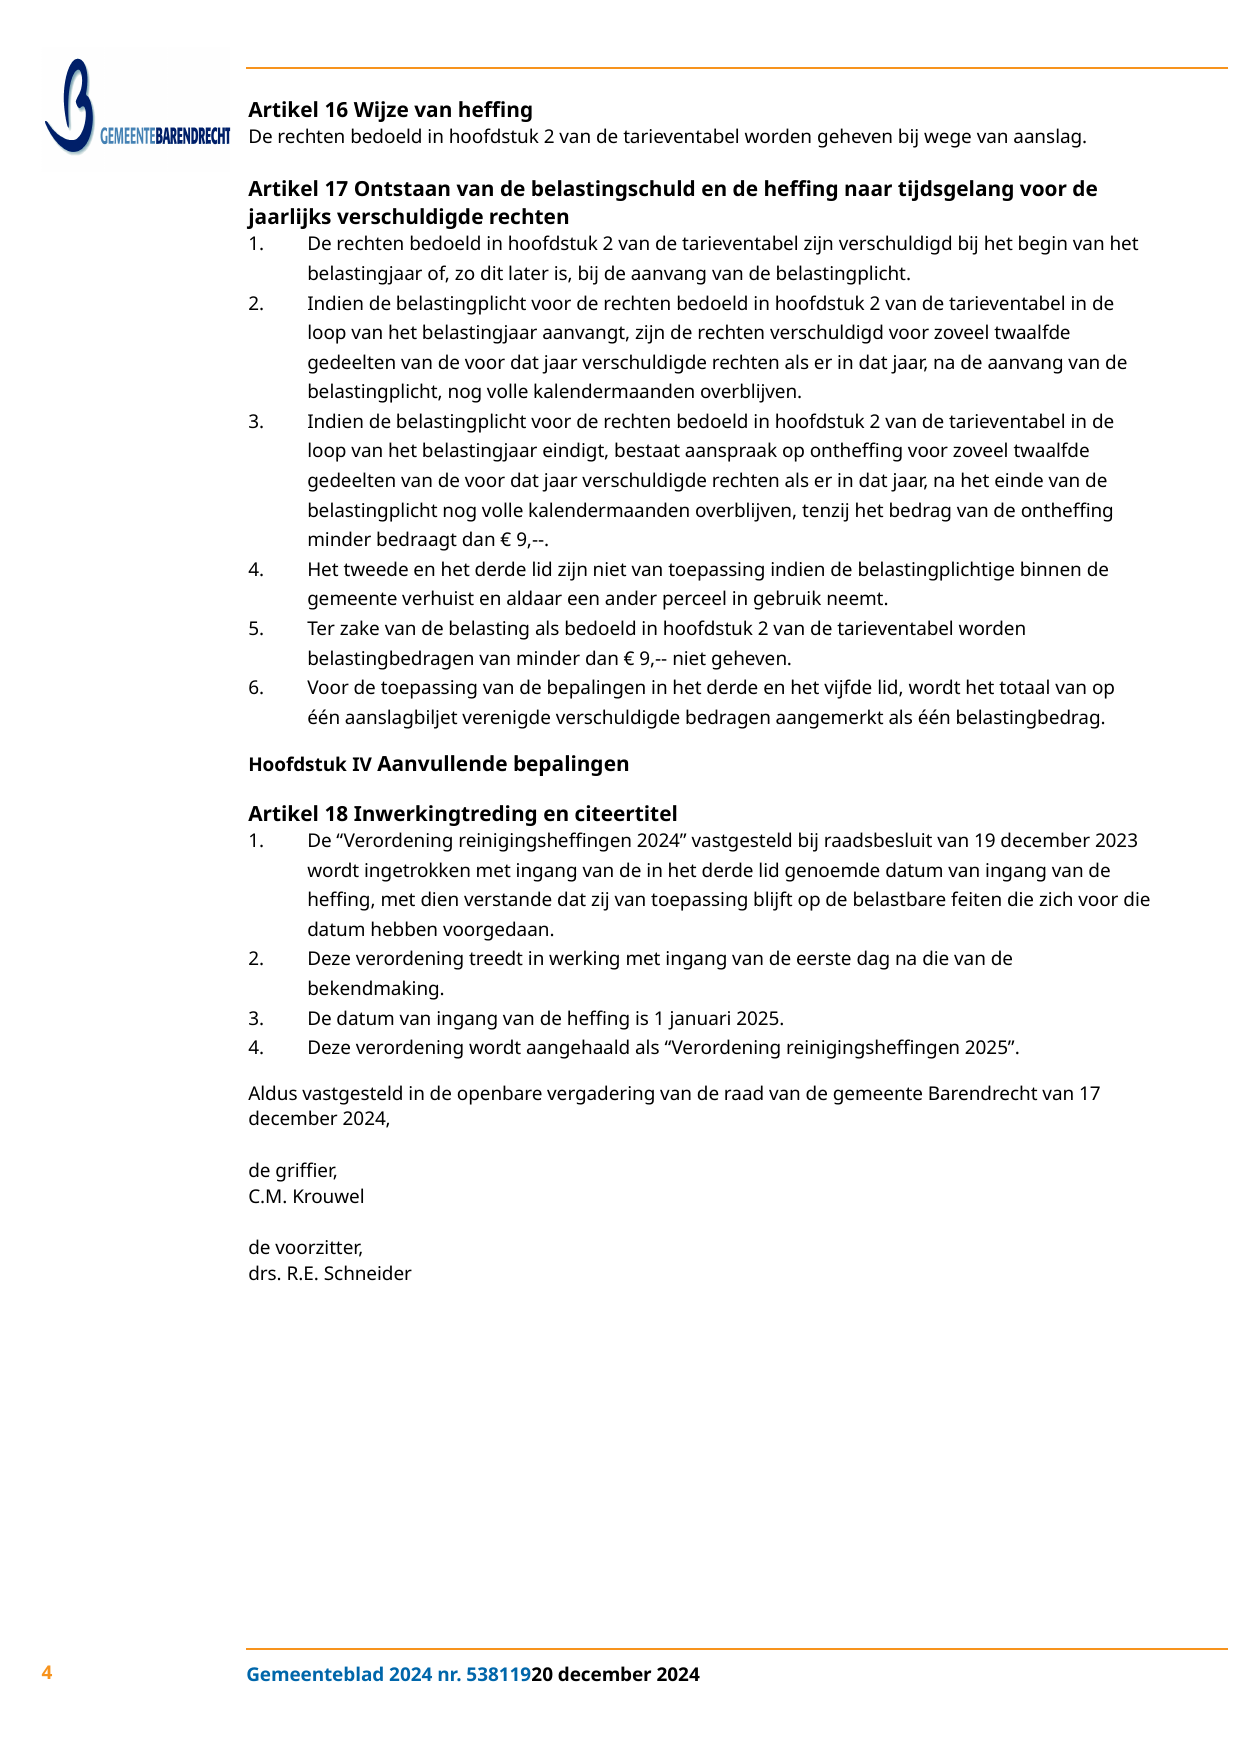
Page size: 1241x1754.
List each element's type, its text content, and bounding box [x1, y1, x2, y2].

list De “Verordening reinigingsheffingen 2024” vastgesteld bij raadsbesluit van 19 december 2023 wordt ingetrokken met ingang van de in het derde lid genoemde datum van ingang van de heffing, met dien verstande dat zij van toepassing blijft op de belastbare feiten die zich voor die datum hebben voorgedaan. [248, 827, 1152, 942]
list De datum van ingang van de heffing is 1 januari 2025. [248, 1005, 1152, 1030]
list Het tweede en het derde lid zijn niet van toepassing indien de belastingplichtige binnen de gemeente verhuist en aldaar een ander perceel in gebruik neemt. [248, 556, 1152, 611]
text Artikel 18 Inwerkingtreding en citeertitel [248, 799, 1152, 827]
list Ter zake van de belasting als bedoeld in hoofdstuk 2 van de tarieventabel worden belastingbedragen van minder dan € 9,-- niet geheven. [248, 615, 1152, 670]
list Indien de belastingplicht voor de rechten bedoeld in hoofdstuk 2 van de tarieventabel in de loop van het belastingjaar eindigt, bestaat aanspraak op ontheffing voor zoveel twaalfde gedeelten van de voor dat jaar verschuldigde rechten als er in dat jaar, na het einde van de belastingplicht nog volle kalendermaanden overblijven, tenzij het bedrag van de ontheffing minder bedraagt dan € 9,--. [248, 408, 1152, 552]
text C.M. Krouwel [248, 1183, 1152, 1208]
list Indien de belastingplicht voor de rechten bedoeld in hoofdstuk 2 van de tarieventabel in de loop van het belastingjaar aanvangt, zijn de rechten verschuldigd voor zoveel twaalfde gedeelten van de voor dat jaar verschuldigde rechten als er in dat jaar, na de aanvang van de belastingplicht, nog volle kalendermaanden overblijven. [248, 290, 1152, 404]
text Hoofdstuk IV Aanvullende bepalingen [248, 749, 1152, 778]
picture [41, 47, 231, 172]
text drs. R.E. Schneider [248, 1260, 1152, 1286]
text de griffier, [248, 1157, 1152, 1183]
text Artikel 16 Wijze van heffing [248, 95, 1152, 123]
text Aldus vastgesteld in de openbare vergadering van de raad van de gemeente Barendrecht van 17 december 2024, [248, 1080, 1152, 1131]
list Voor de toepassing van de bepalingen in het derde en het vijfde lid, wordt het totaal van op één aanslagbiljet verenigde verschuldigde bedragen aangemerkt als één belastingbedrag. [248, 674, 1152, 729]
text Artikel 17 Ontstaan van de belastingschuld en de heffing naar tijdsgelang voor de jaarlijks verschuldigde rechten [248, 174, 1152, 231]
text De rechten bedoeld in hoofdstuk 2 van de tarieventabel worden geheven bij wege van aanslag. [248, 123, 1152, 149]
text de voorzitter, [248, 1234, 1152, 1260]
list Deze verordening treedt in werking met ingang van de eerste dag na die van de bekendmaking. [248, 946, 1152, 1001]
list De rechten bedoeld in hoofdstuk 2 van de tarieventabel zijn verschuldigd bij het begin van het belastingjaar of, zo dit later is, bij de aanvang van de belastingplicht. [248, 231, 1152, 286]
list Deze verordening wordt aangehaald als “Verordening reinigingsheffingen 2025”. [248, 1034, 1152, 1060]
